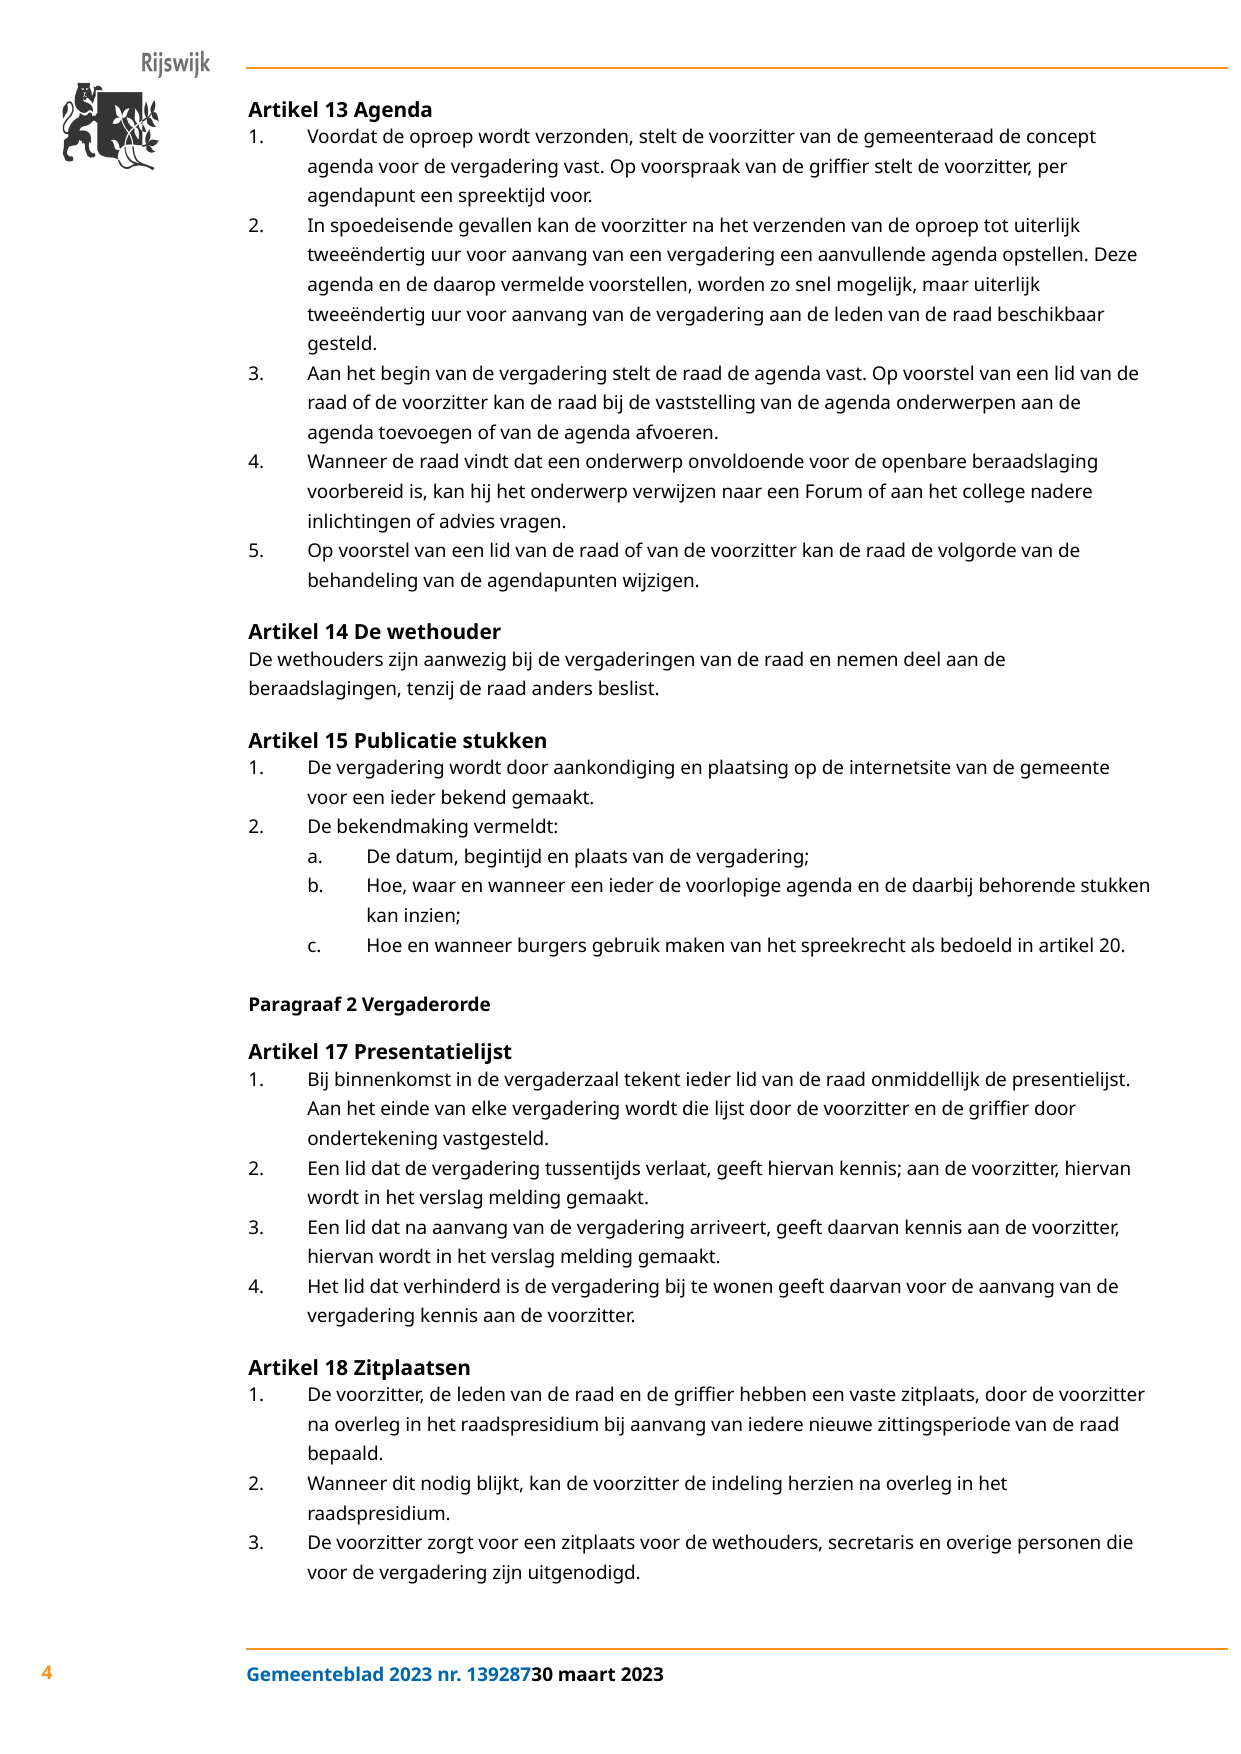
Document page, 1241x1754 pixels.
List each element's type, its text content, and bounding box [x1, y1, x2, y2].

list De datum, begintijd en plaats van de vergadering; [307, 843, 1152, 869]
list De voorzitter zorgt voor een zitplaats voor de wethouders, secretaris en overige personen die voor de vergadering zijn uitgenodigd. [248, 1529, 1152, 1585]
text De wethouders zijn aanwezig bij de vergaderingen van de raad en nemen deel aan de beraadslagingen, tenzij de raad anders beslist. [248, 646, 1152, 701]
text Artikel 14 De wethouder [248, 617, 1152, 646]
list Hoe, waar en wanneer een ieder de voorlopige agenda en de daarbij behorende stukken kan inzien; [307, 873, 1152, 928]
list Op voorstel van een lid van de raad of van de voorzitter kan de raad de volgorde van de behandeling van de agendapunten wijzigen. [248, 537, 1152, 593]
list Het lid dat verhinderd is de vergadering bij te wonen geeft daarvan voor de aanvang van de vergadering kennis aan de voorzitter. [248, 1273, 1152, 1328]
list Bij binnenkomst in de vergaderzaal tekent ieder lid van de raad onmiddellijk de presentielijst. Aan het einde van elke vergadering wordt die lijst door de voorzitter en de griffier door ondertekening vastgesteld. [248, 1066, 1152, 1151]
text Artikel 15 Publicatie stukken [248, 726, 1152, 754]
list De bekendmaking vermeldt: [248, 813, 1152, 839]
list Wanneer dit nodig blijkt, kan de voorzitter de indeling herzien na overleg in het raadspresidium. [248, 1470, 1152, 1526]
list In spoedeisende gevallen kan de voorzitter na het verzenden van de oproep tot uiterlijk tweeëndertig uur voor aanvang van een vergadering een aanvullende agenda opstellen. Deze agenda en de daarop vermelde voorstellen, worden zo snel mogelijk, maar uiterlijk tweeëndertig uur voor aanvang van de vergadering aan de leden van de raad beschikbaar gesteld. [248, 212, 1152, 356]
list Aan het begin van de vergadering stelt de raad de agenda vast. Op voorstel van een lid van de raad of de voorzitter kan de raad bij de vaststelling van de agenda onderwerpen aan de agenda toevoegen of van de agenda afvoeren. [248, 360, 1152, 445]
list Voordat de oproep wordt verzonden, stelt de voorzitter van de gemeenteraad de concept agenda voor de vergadering vast. Op voorspraak van de griffier stelt de voorzitter, per agendapunt een spreektijd voor. [248, 123, 1152, 208]
text Artikel 13 Agenda [248, 95, 1152, 123]
list De voorzitter, de leden van de raad en de griffier hebben een vaste zitplaats, door de voorzitter na overleg in het raadspresidium bij aanvang van iedere nieuwe zittingsperiode van de raad bepaald. [248, 1381, 1152, 1466]
list Hoe en wanneer burgers gebruik maken van het spreekrecht als bedoeld in artikel 20. [307, 932, 1152, 957]
picture [41, 47, 231, 172]
list Een lid dat de vergadering tussentijds verlaat, geeft hiervan kennis; aan de voorzitter, hiervan wordt in het verslag melding gemaakt. [248, 1155, 1152, 1210]
list De vergadering wordt door aankondiging en plaatsing op de internetsite van de gemeente voor een ieder bekend gemaakt. [248, 754, 1152, 809]
text Artikel 18 Zitplaatsen [248, 1353, 1152, 1381]
list Wanneer de raad vindt dat een onderwerp onvoldoende voor de openbare beraadslaging voorbereid is, kan hij het onderwerp verwijzen naar een Forum of aan het college nadere inlichtingen of advies vragen. [248, 449, 1152, 533]
text Artikel 17 Presentatielijst [248, 1037, 1152, 1066]
text Paragraaf 2 Vergaderorde [248, 991, 1152, 1017]
list Een lid dat na aanvang van de vergadering arriveert, geeft daarvan kennis aan de voorzitter, hiervan wordt in het verslag melding gemaakt. [248, 1214, 1152, 1269]
